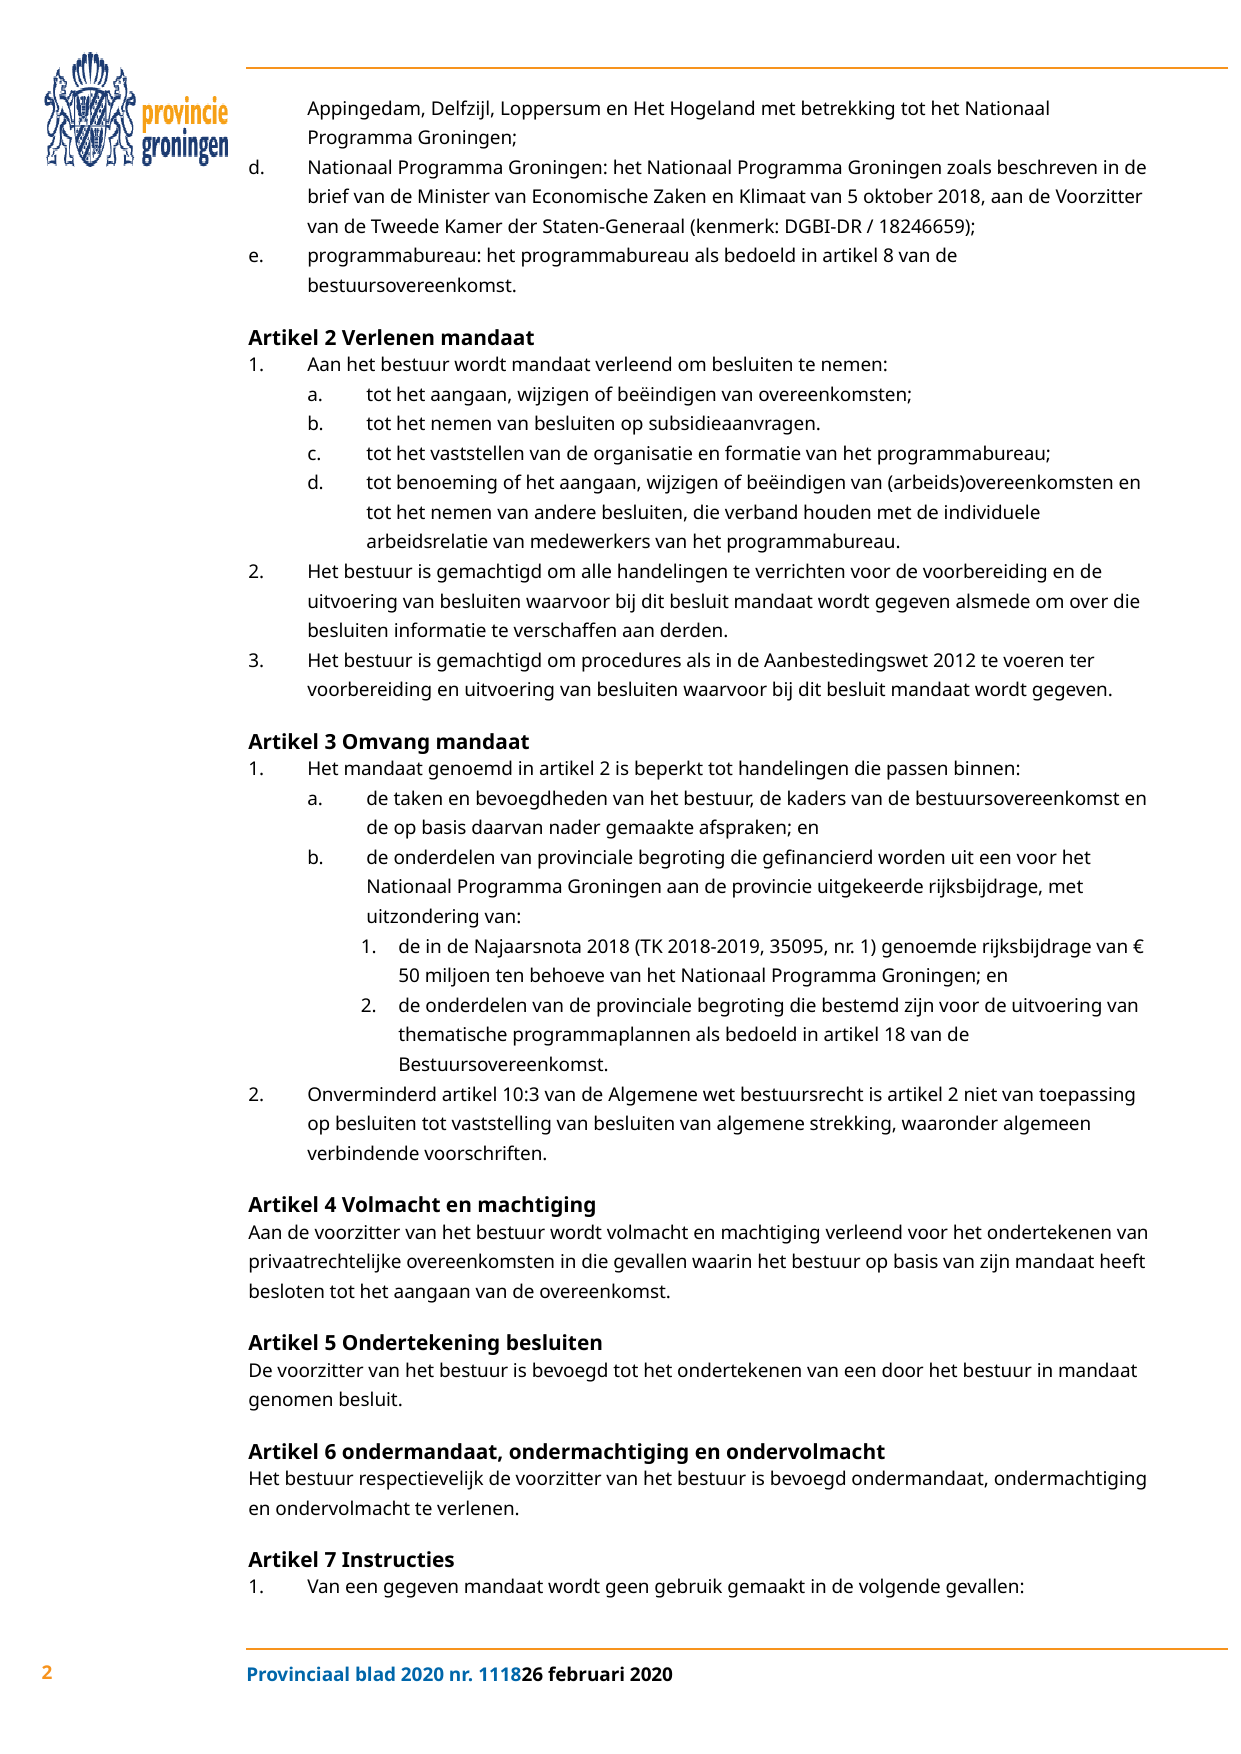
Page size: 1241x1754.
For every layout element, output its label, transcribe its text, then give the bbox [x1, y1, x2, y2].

text Artikel 4 Volmacht en machtiging [248, 1190, 1152, 1219]
list de onderdelen van de provinciale begroting die bestemd zijn voor de uitvoering van thematische programmaplannen als bedoeld in artikel 18 van de Bestuursovereenkomst. [361, 992, 1152, 1077]
text De voorzitter van het bestuur is bevoegd tot het ondertekenen van een door het bestuur in mandaat genomen besluit. [248, 1357, 1152, 1412]
text Artikel 6 ondermandaat, ondermachtiging en ondervolmacht [248, 1437, 1152, 1465]
list Aan het bestuur wordt mandaat verleend om besluiten te nemen: [248, 351, 1152, 377]
text Artikel 3 Omvang mandaat [248, 727, 1152, 755]
list programmabureau: het programmabureau als bedoeld in artikel 8 van de bestuursovereenkomst. [248, 243, 1152, 298]
list Het mandaat genoemd in artikel 2 is beperkt tot handelingen die passen binnen: [248, 755, 1152, 781]
list tot het nemen van besluiten op subsidieaanvragen. [307, 410, 1152, 436]
list tot benoeming of het aangaan, wijzigen of beëindigen van (arbeids)overeenkomsten en tot het nemen van andere besluiten, die verband houden met de individuele arbeidsrelatie van medewerkers van het programmabureau. [307, 469, 1152, 554]
text Aan de voorzitter van het bestuur wordt volmacht en machtiging verleend voor het ondertekenen van privaatrechtelijke overeenkomsten in die gevallen waarin het bestuur op basis van zijn mandaat heeft besloten tot het aangaan van de overeenkomst. [248, 1219, 1152, 1304]
list tot het aangaan, wijzigen of beëindigen van overeenkomsten; [307, 381, 1152, 406]
list Nationaal Programma Groningen: het Nationaal Programma Groningen zoals beschreven in de brief van de Minister van Economische Zaken en Klimaat van 5 oktober 2018, aan de Voorzitter van de Tweede Kamer der Staten-Generaal (kenmerk: DGBI-DR / 18246659); [248, 154, 1152, 239]
list tot het vaststellen van de organisatie en formatie van het programmabureau; [307, 440, 1152, 466]
text Artikel 2 Verlenen mandaat [248, 323, 1152, 351]
text Het bestuur respectievelijk de voorzitter van het bestuur is bevoegd ondermandaat, ondermachtiging en ondervolmacht te verlenen. [248, 1465, 1152, 1521]
list Appingedam, Delfzijl, Loppersum en Het Hogeland met betrekking tot het Nationaal Programma Groningen; [248, 95, 1152, 150]
list de taken en bevoegdheden van het bestuur, de kaders van de bestuursovereenkomst en de op basis daarvan nader gemaakte afspraken; en [307, 785, 1152, 840]
list Het bestuur is gemachtigd om alle handelingen te verrichten voor de voorbereiding en de uitvoering van besluiten waarvoor bij dit besluit mandaat wordt gegeven alsmede om over die besluiten informatie te verschaffen aan derden. [248, 558, 1152, 643]
picture [41, 47, 231, 172]
list Onverminderd artikel 10:3 van de Algemene wet bestuursrecht is artikel 2 niet van toepassing op besluiten tot vaststelling van besluiten van algemene strekking, waaronder algemeen verbindende voorschriften. [248, 1081, 1152, 1166]
list Het bestuur is gemachtigd om procedures als in de Aanbestedingswet 2012 te voeren ter voorbereiding en uitvoering van besluiten waarvoor bij dit besluit mandaat wordt gegeven. [248, 647, 1152, 702]
list Van een gegeven mandaat wordt geen gebruik gemaakt in de volgende gevallen: [248, 1574, 1152, 1599]
list de in de Najaarsnota 2018 (TK 2018-2019, 35095, nr. 1) genoemde rijksbijdrage van € 50 miljoen ten behoeve van het Nationaal Programma Groningen; en [361, 933, 1152, 988]
text Artikel 5 Ondertekening besluiten [248, 1328, 1152, 1357]
list de onderdelen van provinciale begroting die gefinancierd worden uit een voor het Nationaal Programma Groningen aan de provincie uitgekeerde rijksbijdrage, met uitzondering van: [307, 844, 1152, 929]
text Artikel 7 Instructies [248, 1545, 1152, 1574]
